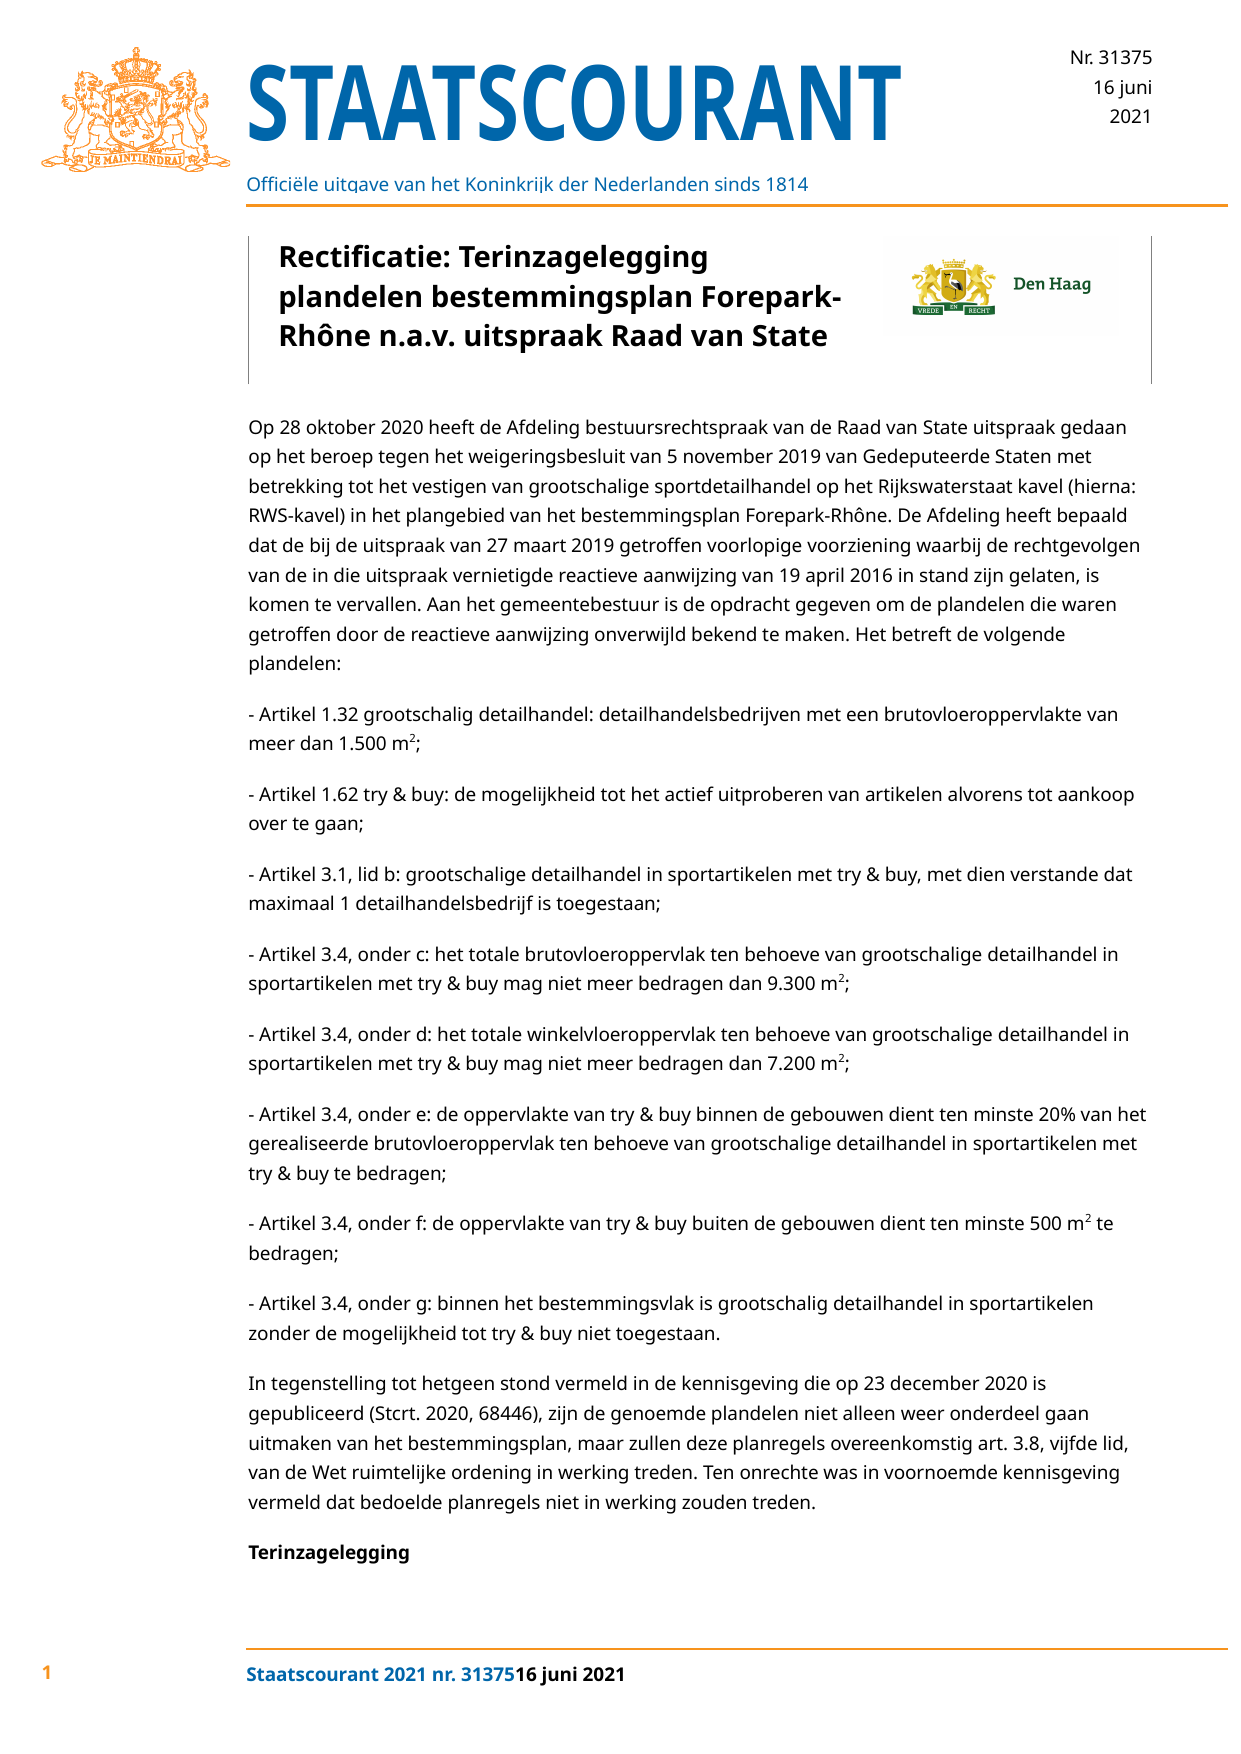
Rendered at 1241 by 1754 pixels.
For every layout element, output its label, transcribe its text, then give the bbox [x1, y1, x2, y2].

table_header Rectificatie: Terinzagelegging plandelen bestemmingsplan Forepark-Rhône n.a.v. uitspraak Raad van State [249, 236, 850, 384]
text - Artikel 3.1, lid b: grootschalige detailhandel in sportartikelen met try & buy, met dien verstande dat maximaal 1 detailhandelsbedrijf is toegestaan; [248, 861, 1152, 916]
text Op 28 oktober 2020 heeft de Afdeling bestuursrechtspraak van de Raad van State uitspraak gedaan op het beroep tegen het weigeringsbesluit van 5 november 2019 van Gedeputeerde Staten met betrekking tot het vestigen van grootschalige sportdetailhandel op het Rijkswaterstaat kavel (hierna: RWS-kavel) in het plangebied van het bestemmingsplan Forepark-Rhône. De Afdeling heeft bepaald dat de bij de uitspraak van 27 maart 2019 getroffen voorlopige voorziening waarbij de rechtgevolgen van de in die uitspraak vernietigde reactieve aanwijzing van 19 april 2016 in stand zijn gelaten, is komen te vervallen. Aan het gemeentebestuur is de opdracht gegeven om de plandelen die waren getroffen door de reactieve aanwijzing onverwijld bekend te maken. Het betreft de volgende plandelen: [248, 414, 1152, 676]
text - Artikel 3.4, onder d: het totale winkelvloeroppervlak ten behoeve van grootschalige detailhandel in sportartikelen met try & buy mag niet meer bedragen dan 7.200 m2; [248, 1021, 1152, 1076]
text - Artikel 3.4, onder f: de oppervlakte van try & buy buiten de gebouwen dient ten minste 500 m2 te bedragen; [248, 1211, 1152, 1266]
text - Artikel 1.32 grootschalig detailhandel: detailhandelsbedrijven met een brutovloeroppervlakte van meer dan 1.500 m2; [248, 701, 1152, 756]
picture [41, 47, 231, 172]
text Terinzagelegging [248, 1539, 1152, 1565]
text - Artikel 3.4, onder c: het totale brutovloeroppervlak ten behoeve van grootschalige detailhandel in sportartikelen met try & buy mag niet meer bedragen dan 9.300 m2; [248, 941, 1152, 996]
text - Artikel 3.4, onder e: de oppervlakte van try & buy binnen de gebouwen dient ten minste 20% van het gerealiseerde brutovloeroppervlak ten behoeve van grootschalige detailhandel in sportartikelen met try & buy te bedragen; [248, 1101, 1152, 1186]
table_header [850, 236, 1151, 384]
text - Artikel 1.62 try & buy: de mogelijkheid tot het actief uitproberen van artikelen alvorens tot aankoop over te gaan; [248, 781, 1152, 836]
text In tegenstelling tot hetgeen stond vermeld in de kennisgeving die op 23 december 2020 is gepubliceerd (Stcrt. 2020, 68446), zijn de genoemde plandelen niet alleen weer onderdeel gaan uitmaken van het bestemmingsplan, maar zullen deze planregels overeenkomstig art. 3.8, vijfde lid, van de Wet ruimtelijke ordening in werking treden. Ten onrechte was in voornoemde kennisgeving vermeld dat bedoelde planregels niet in werking zouden treden. [248, 1371, 1152, 1515]
picture [882, 236, 1119, 336]
text - Artikel 3.4, onder g: binnen het bestemmingsvlak is grootschalig detailhandel in sportartikelen zonder de mogelijkheid tot try & buy niet toegestaan. [248, 1291, 1152, 1346]
